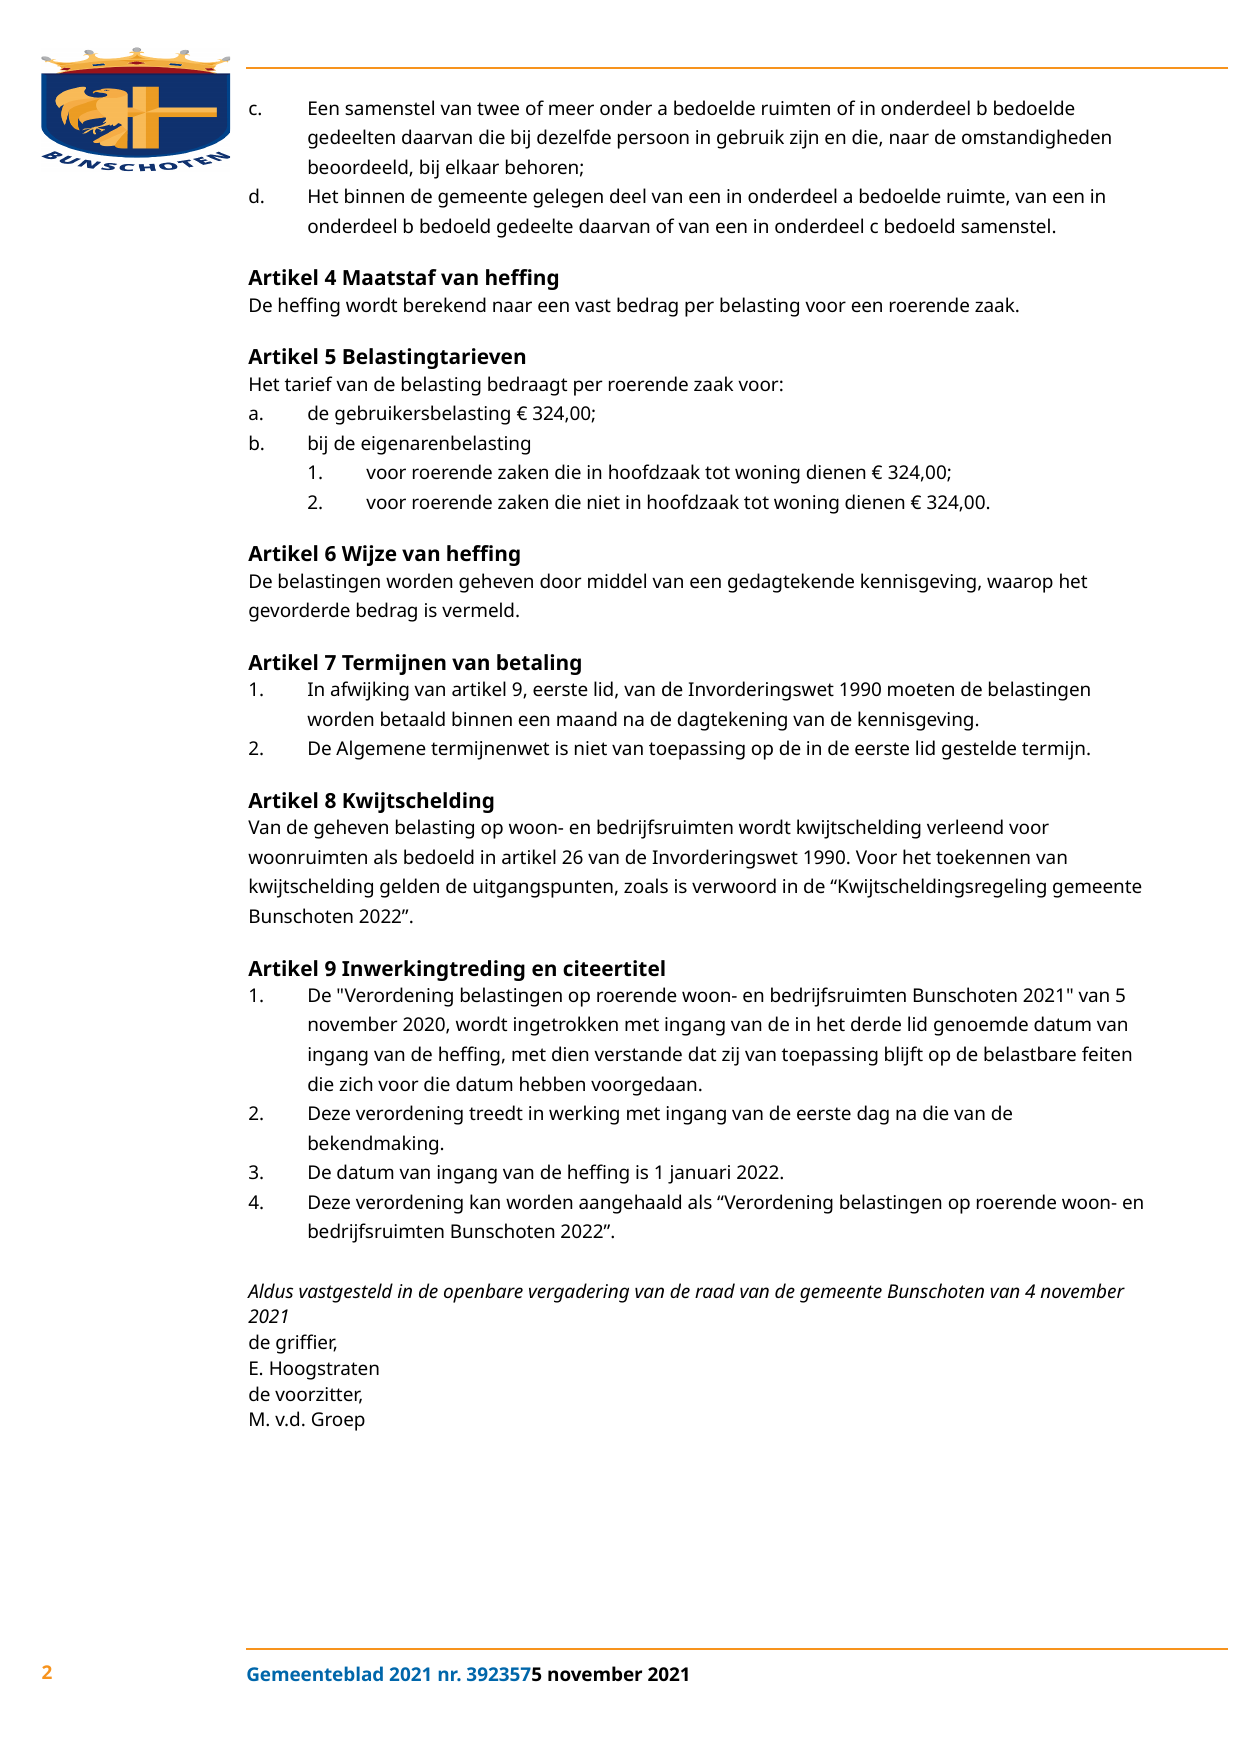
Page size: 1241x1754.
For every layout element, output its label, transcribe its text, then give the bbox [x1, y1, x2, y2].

text Artikel 8 Kwijtschelding [248, 786, 1152, 814]
list Het binnen de gemeente gelegen deel van een in onderdeel a bedoelde ruimte, van een in onderdeel b bedoeld gedeelte daarvan of van een in onderdeel c bedoeld samenstel. [248, 183, 1152, 239]
text de griffier, [248, 1329, 1152, 1355]
list Deze verordening kan worden aangehaald als “Verordening belastingen op roerende woon- en bedrijfsruimten Bunschoten 2022”. [248, 1189, 1152, 1244]
list De Algemene termijnenwet is niet van toepassing op de in de eerste lid gestelde termijn. [248, 736, 1152, 761]
text M. v.d. Groep [248, 1407, 1152, 1432]
list bij de eigenarenbelasting [248, 430, 1152, 456]
list Deze verordening treedt in werking met ingang van de eerste dag na die van de bekendmaking. [248, 1100, 1152, 1156]
text Artikel 9 Inwerkingtreding en citeertitel [248, 954, 1152, 982]
text Het tarief van de belasting bedraagt per roerende zaak voor: [248, 371, 1152, 397]
text De heffing wordt berekend naar een vast bedrag per belasting voor een roerende zaak. [248, 292, 1152, 318]
list Een samenstel van twee of meer onder a bedoelde ruimten of in onderdeel b bedoelde gedeelten daarvan die bij dezelfde persoon in gebruik zijn en die, naar de omstandigheden beoordeeld, bij elkaar behoren; [248, 95, 1152, 180]
text Artikel 5 Belastingtarieven [248, 342, 1152, 371]
text Artikel 6 Wijze van heffing [248, 539, 1152, 568]
list voor roerende zaken die in hoofdzaak tot woning dienen € 324,00; [307, 459, 1152, 485]
text De belastingen worden geheven door middel van een gedagtekende kennisgeving, waarop het [248, 568, 1152, 594]
list In afwijking van artikel 9, eerste lid, van de Invorderingswet 1990 moeten de belastingen worden betaald binnen een maand na de dagtekening van de kennisgeving. [248, 676, 1152, 732]
text Artikel 7 Termijnen van betaling [248, 648, 1152, 676]
text Aldus vastgesteld in de openbare vergadering van de raad van de gemeente Bunschoten van 4 november 2021 [248, 1278, 1152, 1329]
picture [41, 47, 231, 172]
list de gebruikersbelasting € 324,00; [248, 400, 1152, 426]
text E. Hoogstraten [248, 1355, 1152, 1381]
list De datum van ingang van de heffing is 1 januari 2022. [248, 1159, 1152, 1185]
list voor roerende zaken die niet in hoofdzaak tot woning dienen € 324,00. [307, 489, 1152, 515]
text de voorzitter, [248, 1381, 1152, 1407]
list De "Verordening belastingen op roerende woon- en bedrijfsruimten Bunschoten 2021" van 5 november 2020, wordt ingetrokken met ingang van de in het derde lid genoemde datum van ingang van de heffing, met dien verstande dat zij van toepassing blijft op de belastbare feiten die zich voor die datum hebben voorgedaan. [248, 982, 1152, 1097]
text Van de geheven belasting op woon- en bedrijfsruimten wordt kwijtschelding verleend voor woonruimten als bedoeld in artikel 26 van de Invorderingswet 1990. Voor het toekennen van kwijtschelding gelden de uitgangspunten, zoals is verwoord in de “Kwijtscheldingsregeling gemeente Bunschoten 2022”. [248, 814, 1152, 929]
text Artikel 4 Maatstaf van heffing [248, 263, 1152, 292]
text gevorderde bedrag is vermeld. [248, 598, 1152, 623]
